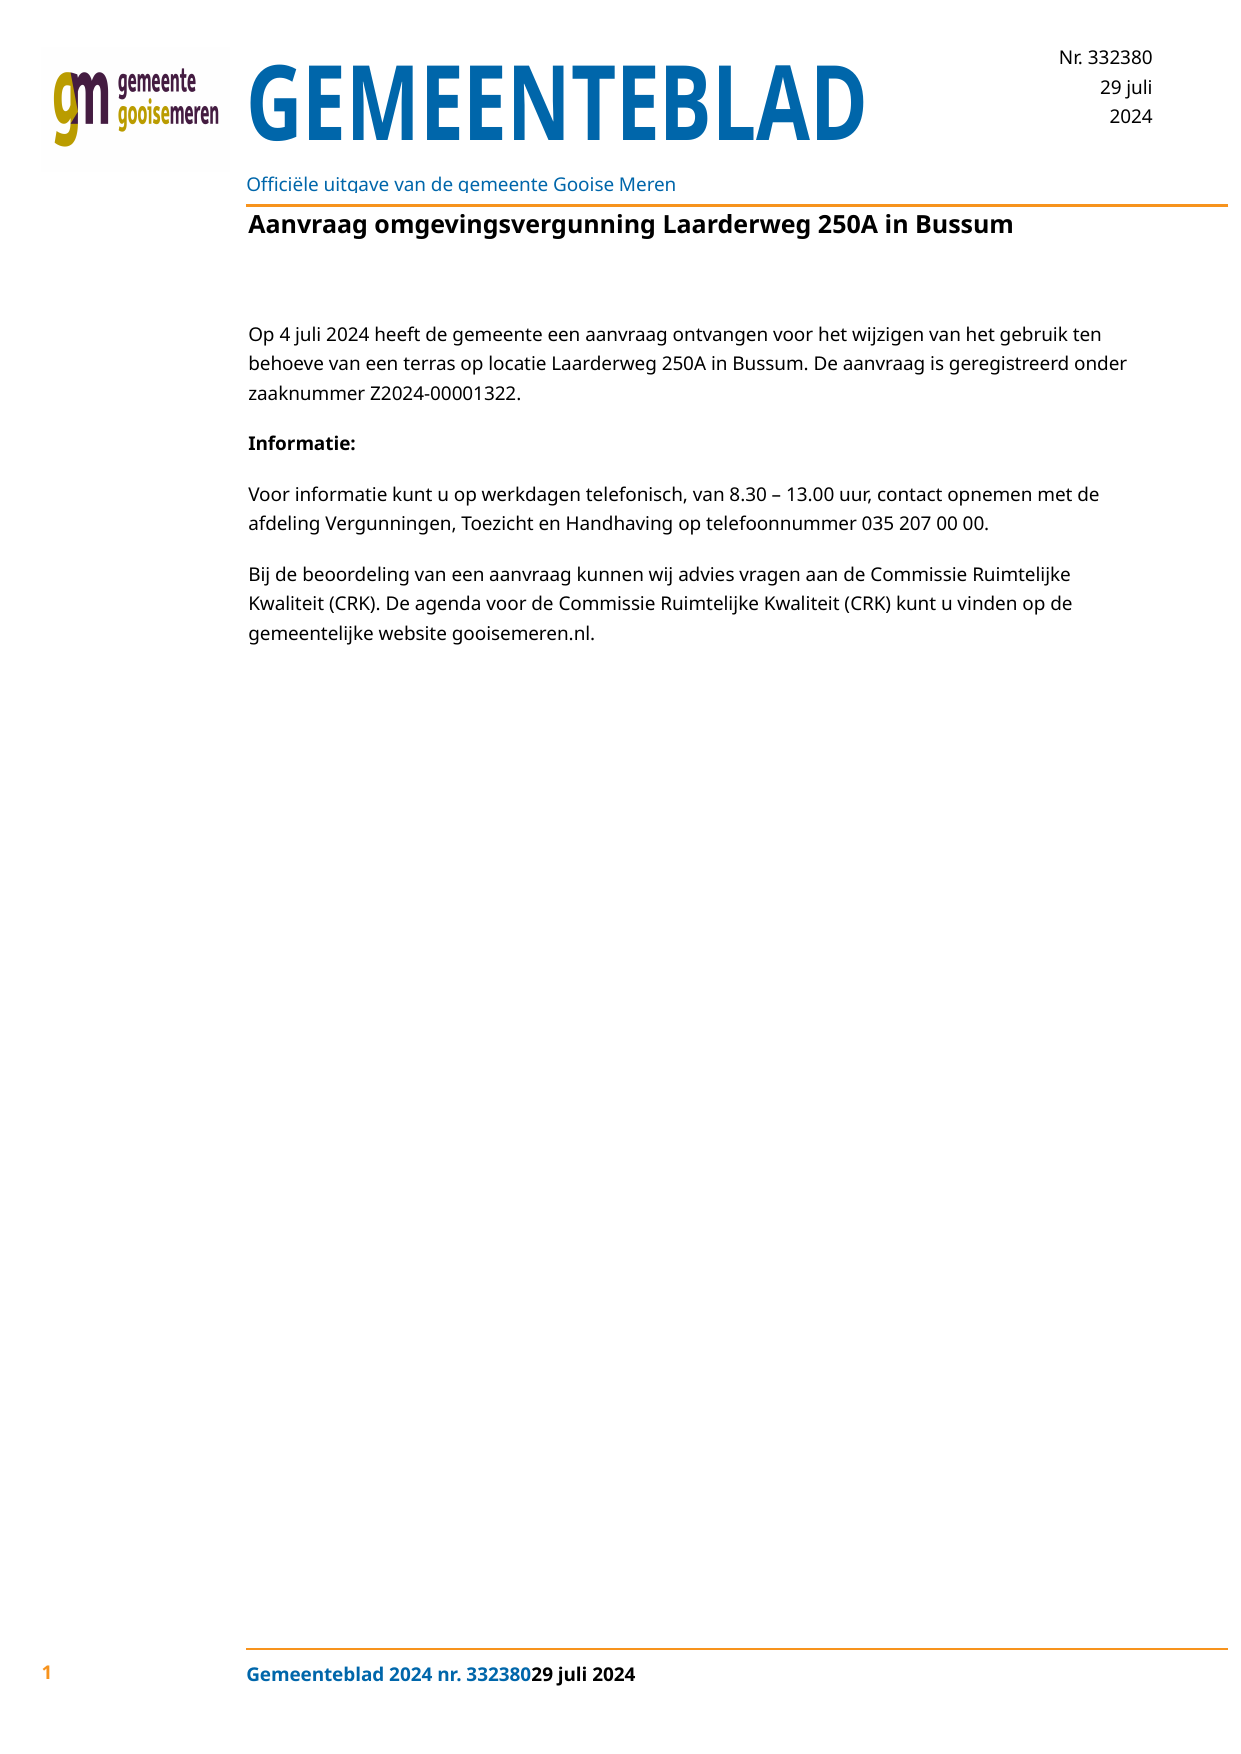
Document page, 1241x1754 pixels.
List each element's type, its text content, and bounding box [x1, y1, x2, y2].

text Bij de beoordeling van een aanvraag kunnen wij advies vragen aan de Commissie Ruimtelijke Kwaliteit (CRK). De agenda voor de Commissie Ruimtelijke Kwaliteit (CRK) kunt u vinden op de gemeentelijke website gooisemeren.nl. [248, 561, 1152, 646]
text Aanvraag omgevingsvergunning Laarderweg 250A in Bussum [248, 207, 1152, 241]
text Voor informatie kunt u op werkdagen telefonisch, van 8.30 – 13.00 uur, contact opnemen met de afdeling Vergunningen, Toezicht en Handhaving op telefoonnummer 035 207 00 00. [248, 481, 1152, 536]
text Op 4 juli 2024 heeft de gemeente een aanvraag ontvangen voor het wijzigen van het gebruik ten behoeve van een terras op locatie Laarderweg 250A in Bussum. De aanvraag is geregistreerd onder zaaknummer Z2024-00001322. [248, 321, 1152, 406]
text Informatie: [248, 430, 1152, 456]
picture [41, 47, 231, 172]
